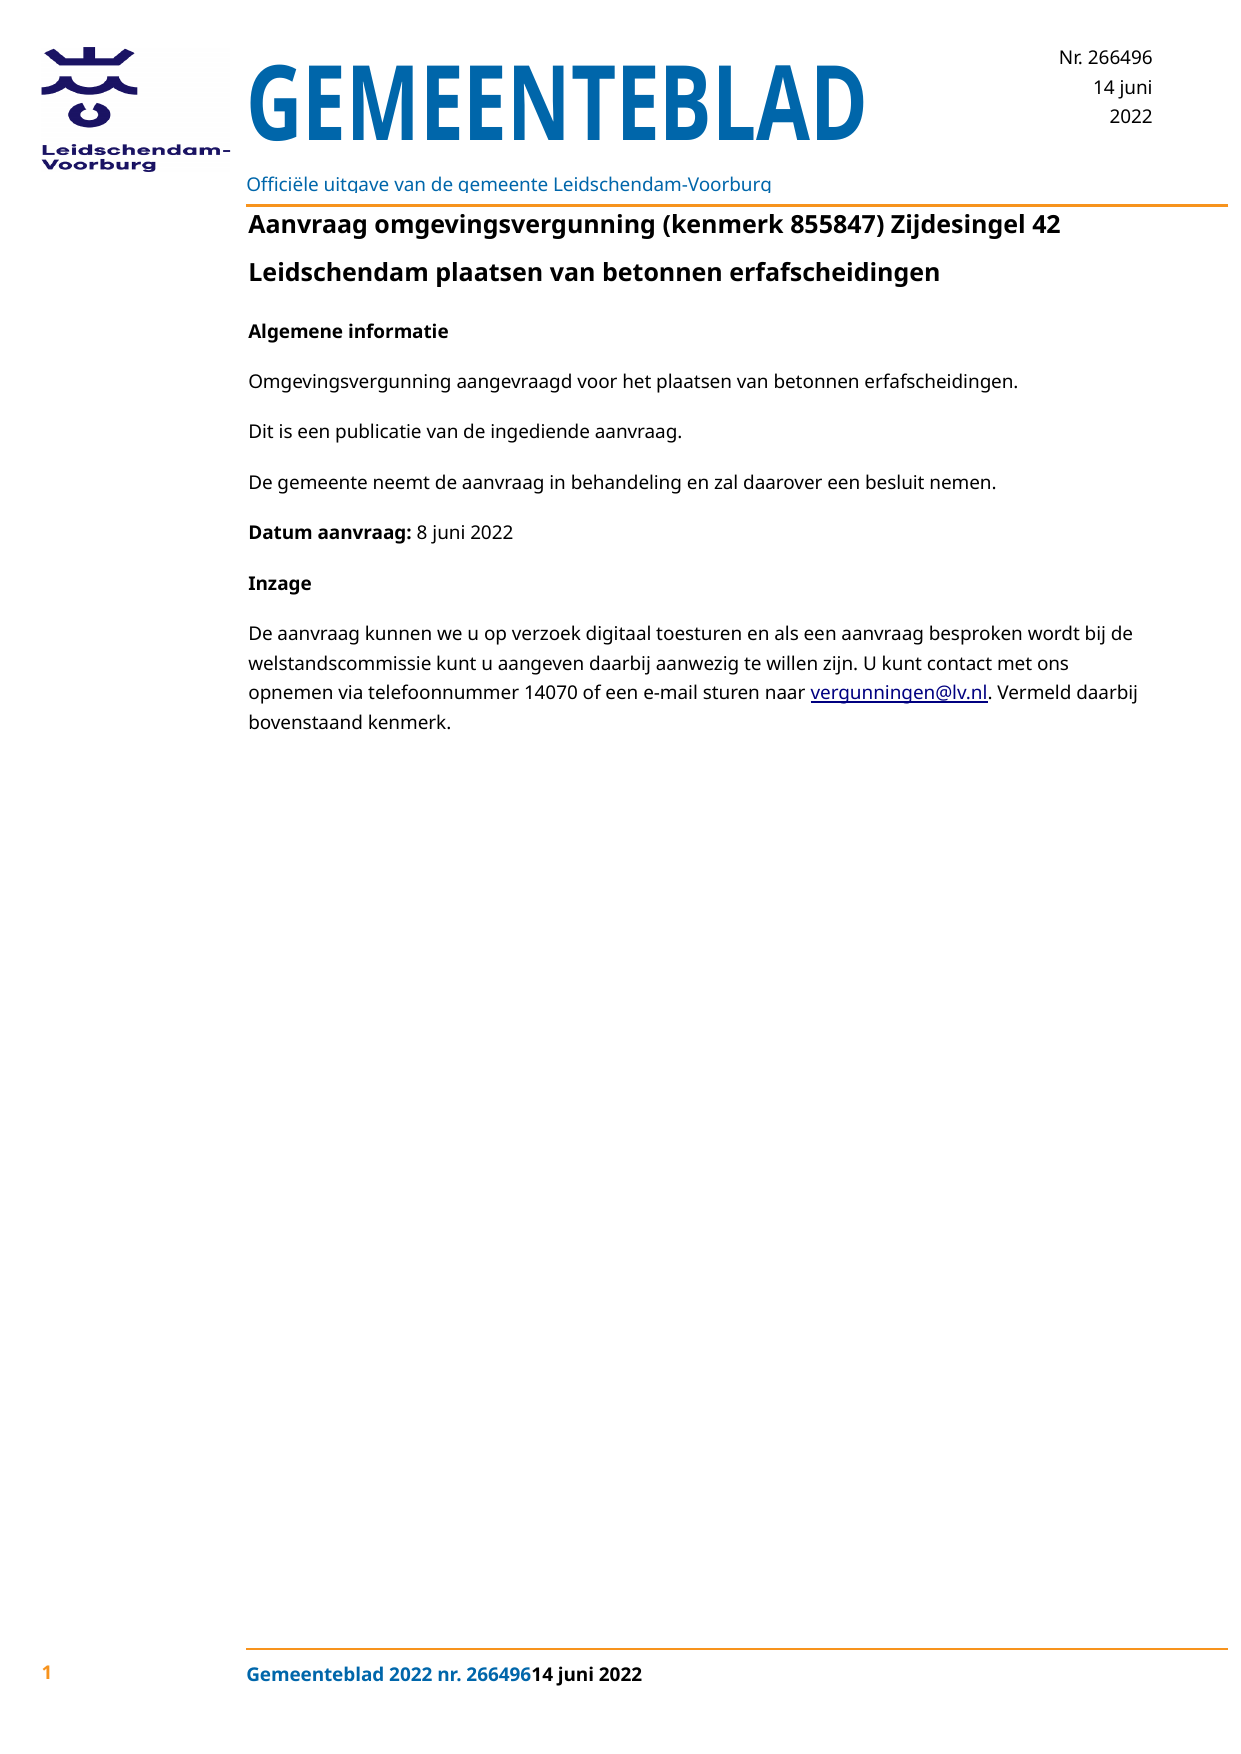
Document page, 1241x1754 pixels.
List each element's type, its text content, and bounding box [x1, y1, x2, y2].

picture [41, 47, 231, 172]
text Aanvraag omgevingsvergunning (kenmerk 855847) Zijdesingel 42 Leidschendam plaatsen van betonnen erfafscheidingen [248, 207, 1152, 288]
text De aanvraag kunnen we u op verzoek digitaal toesturen en als een aanvraag besproken wordt bij de welstandscommissie kunt u aangeven daarbij aanwezig te willen zijn. U kunt contact met ons opnemen via telefoonnummer 14070 of een e-mail sturen naar vergunningen@lv.nl. Vermeld daarbij bovenstaand kenmerk. [248, 620, 1152, 735]
text Datum aanvraag: 8 juni 2022 [248, 519, 1152, 545]
text Algemene informatie [248, 318, 1152, 344]
text Inzage [248, 570, 1152, 596]
text Dit is een publicatie van de ingediende aanvraag. [248, 419, 1152, 444]
text Omgevingsvergunning aangevraagd voor het plaatsen van betonnen erfafscheidingen. [248, 368, 1152, 394]
text De gemeente neemt de aanvraag in behandeling en zal daarover een besluit nemen. [248, 469, 1152, 495]
